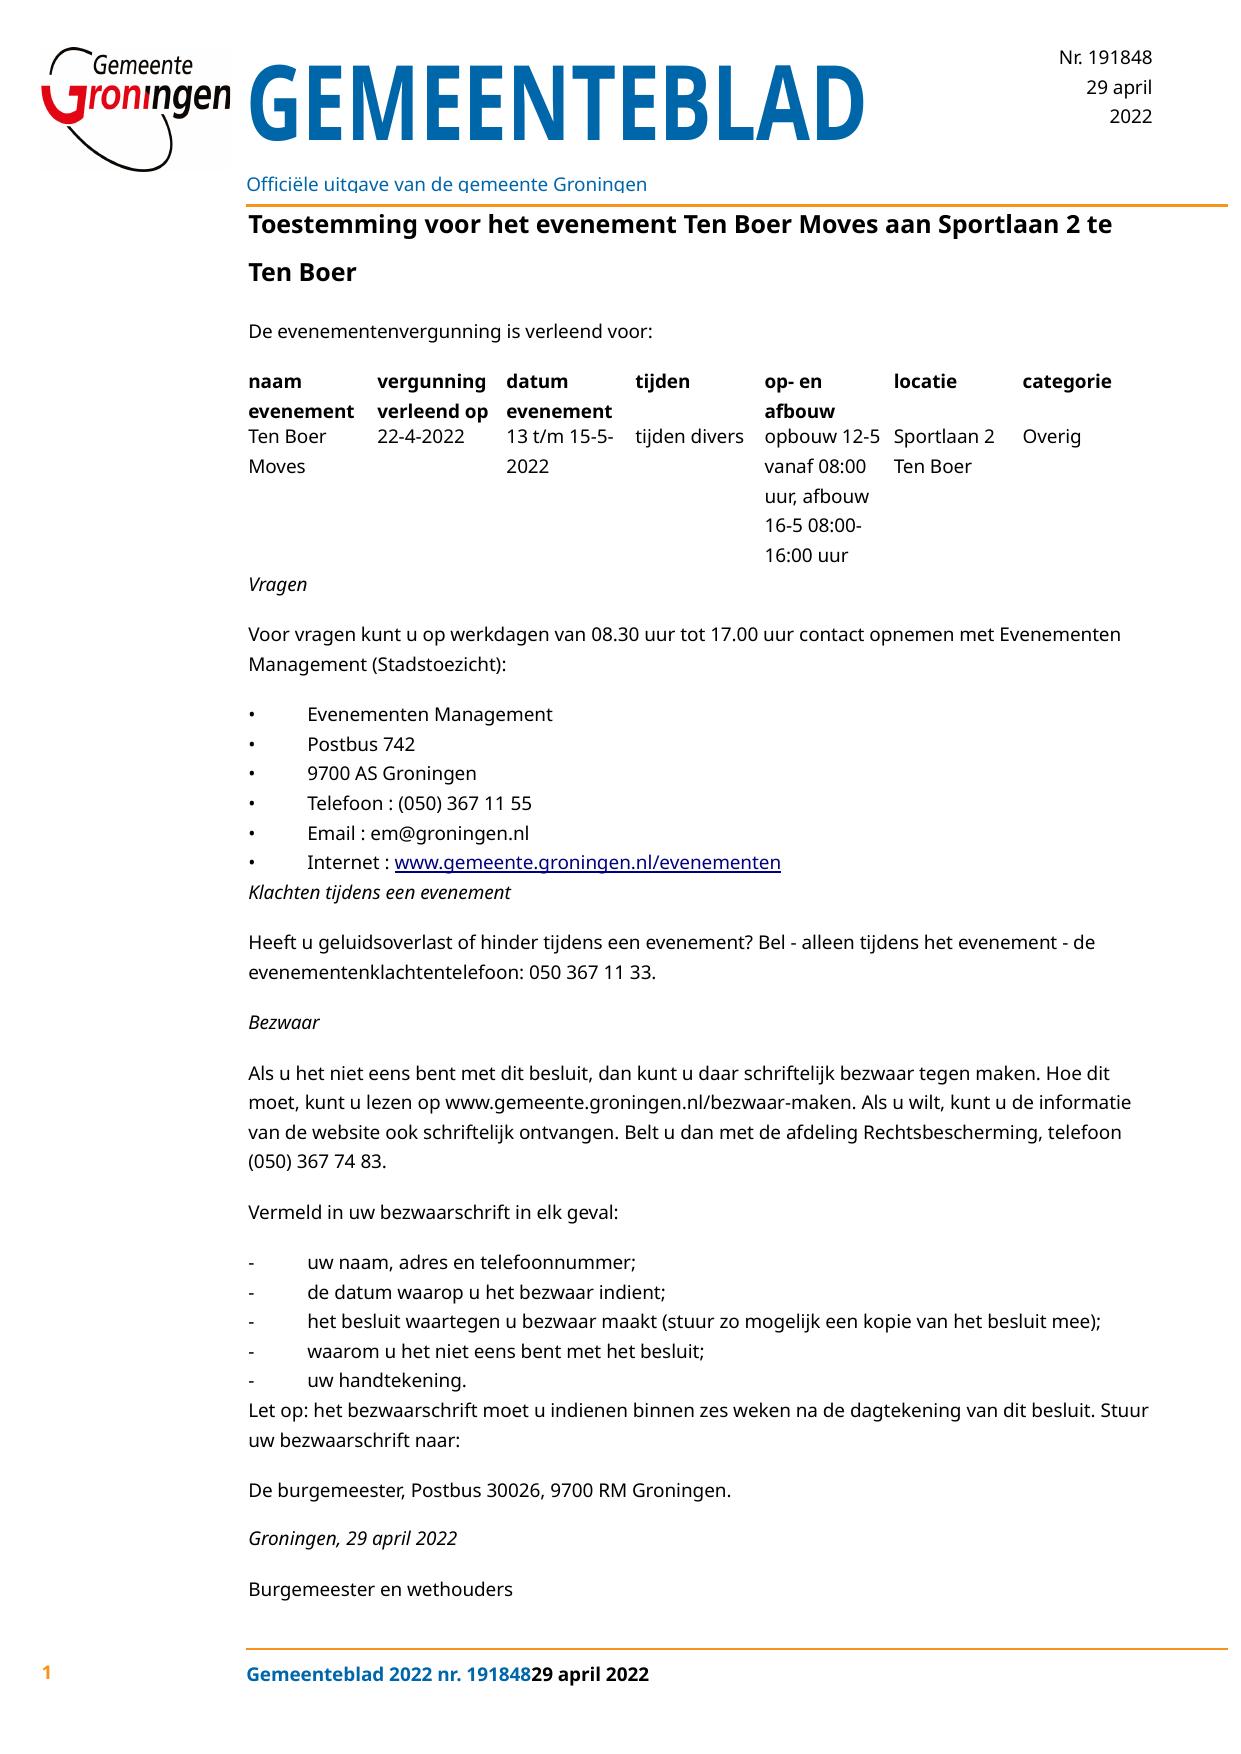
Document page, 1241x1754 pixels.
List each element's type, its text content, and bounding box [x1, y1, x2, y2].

text De burgemeester, Postbus 30026, 9700 RM Groningen. [248, 1477, 1152, 1503]
text Groningen, 29 april 2022 [248, 1525, 1152, 1551]
table_cell Ten Boer Moves [248, 424, 377, 568]
table_cell opbouw 12-5 vanaf 08:00 uur, afbouw 16-5 08:00-16:00 uur [764, 424, 893, 568]
table_header naam evenement [248, 369, 377, 424]
table_cell tijden divers [635, 424, 764, 568]
table_header datum evenement [506, 369, 635, 424]
list uw handtekening. [248, 1368, 1152, 1393]
table_header locatie [894, 369, 1022, 424]
list de datum waarop u het bezwaar indient; [248, 1279, 1152, 1305]
text Klachten tijdens een evenement [248, 879, 1152, 905]
list Telefoon : (050) 367 11 55 [248, 790, 1152, 816]
text Bezwaar [248, 1009, 1152, 1035]
table_header vergunning verleend op [377, 369, 506, 424]
table_cell 22-4-2022 [377, 424, 506, 568]
list Postbus 742 [248, 731, 1152, 757]
text Vermeld in uw bezwaarschrift in elk geval: [248, 1199, 1152, 1225]
text Voor vragen kunt u op werkdagen van 08.30 uur tot 17.00 uur contact opnemen met Evenementen Management (Stadstoezicht): [248, 621, 1152, 677]
list Evenementen Management [248, 701, 1152, 727]
table_header op- en afbouw [764, 369, 893, 424]
list Email : em@groningen.nl [248, 820, 1152, 846]
table_header tijden [635, 369, 764, 424]
table_cell Sportlaan 2 Ten Boer [894, 424, 1022, 568]
table_cell Overig [1023, 424, 1152, 568]
text Heeft u geluidsoverlast of hinder tijdens een evenement? Bel - alleen tijdens het evenement - de evenementenklachtentelefoon: 050 367 11 33. [248, 929, 1152, 985]
list waarom u het niet eens bent met het besluit; [248, 1338, 1152, 1364]
list Internet : www.gemeente.groningen.nl/evenementen [248, 849, 1152, 875]
text Vragen [248, 571, 1152, 597]
text Let op: het bezwaarschrift moet u indienen binnen zes weken na de dagtekening van dit besluit. Stuur uw bezwaarschrift naar: [248, 1397, 1152, 1453]
text Toestemming voor het evenement Ten Boer Moves aan Sportlaan 2 te Ten Boer [248, 207, 1152, 288]
table_header categorie [1023, 369, 1152, 424]
list 9700 AS Groningen [248, 761, 1152, 786]
text Als u het niet eens bent met dit besluit, dan kunt u daar schriftelijk bezwaar tegen maken. Hoe dit moet, kunt u lezen op www.gemeente.groningen.nl/bezwaar-maken. Als u wilt, kunt u de informatie van de website ook schriftelijk ontvangen. Belt u dan met de afdeling Rechtsbescherming, telefoon (050) 367 74 83. [248, 1060, 1152, 1174]
text De evenementenvergunning is verleend voor: [248, 318, 1152, 344]
list het besluit waartegen u bezwaar maakt (stuur zo mogelijk een kopie van het besluit mee); [248, 1308, 1152, 1334]
picture [41, 47, 231, 172]
table_cell 13 t/m 15-5-2022 [506, 424, 635, 568]
list uw naam, adres en telefoonnummer; [248, 1249, 1152, 1275]
text Burgemeester en wethouders [248, 1577, 1152, 1602]
